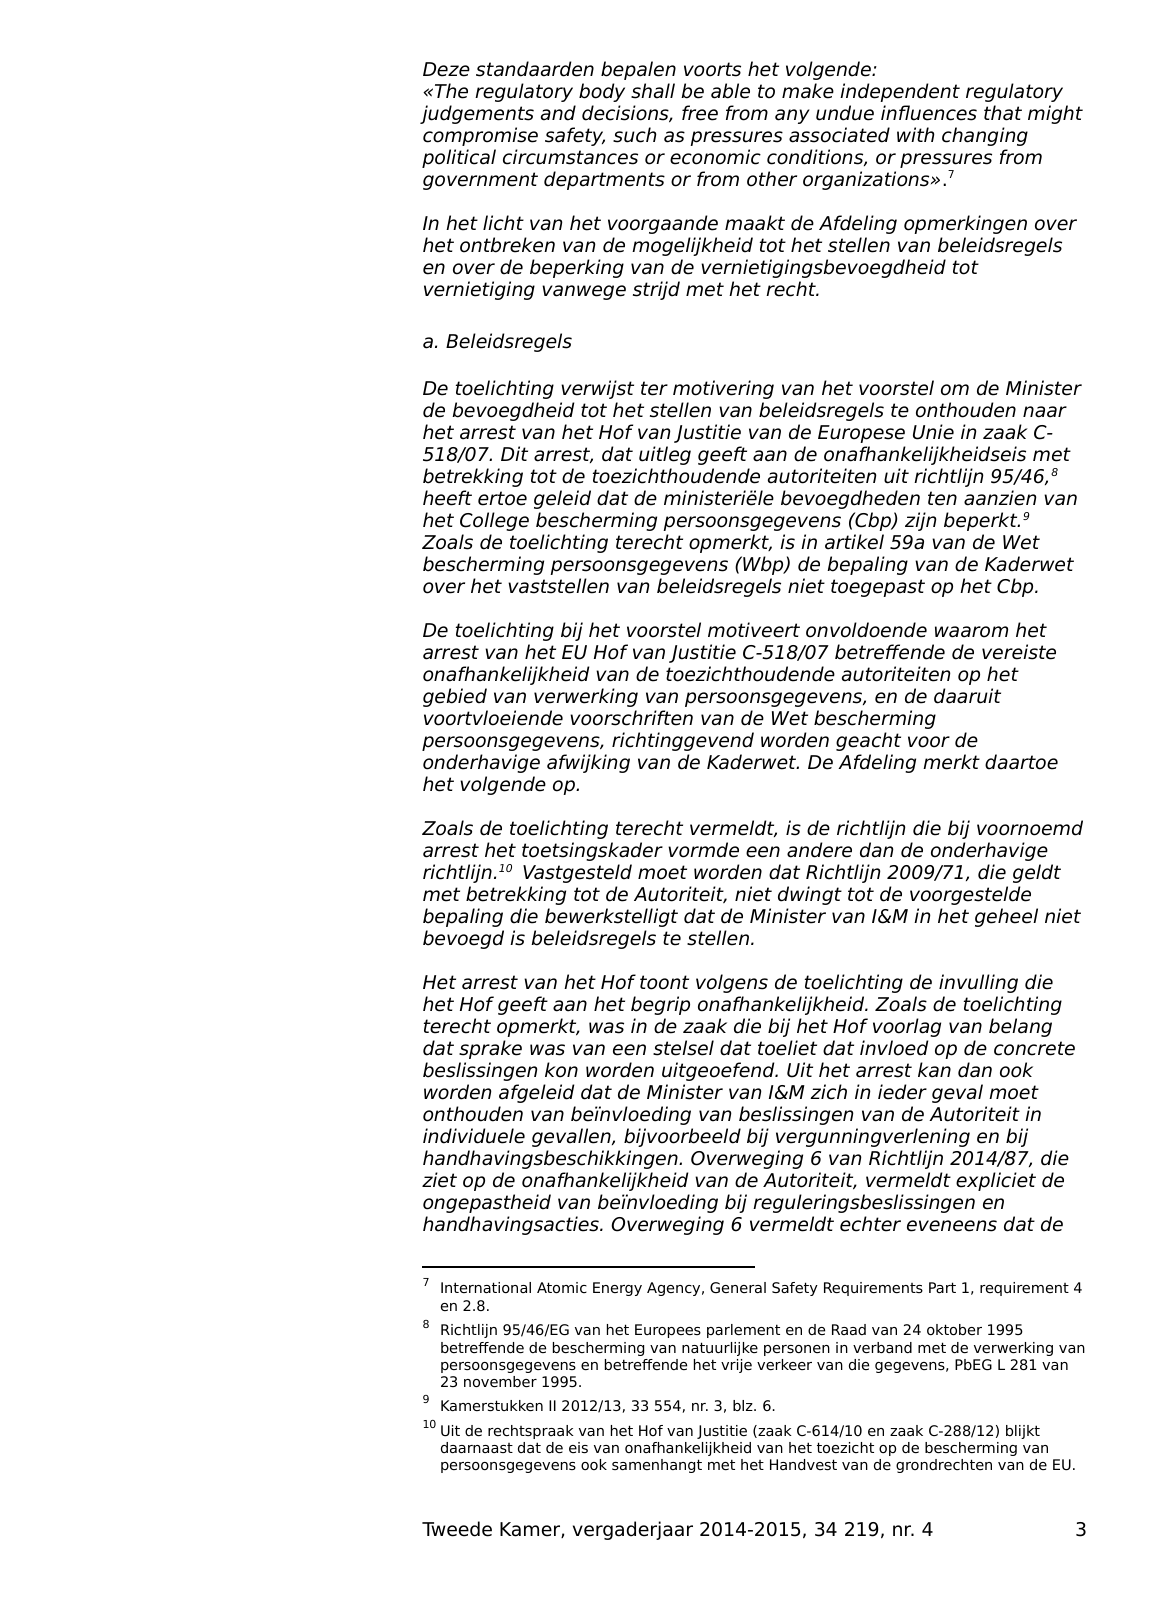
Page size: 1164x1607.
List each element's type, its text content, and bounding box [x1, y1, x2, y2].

text Uit de rechtspraak van het Hof van Justitie (zaak C-614/10 en zaak C-288/12) blijkt daarnaast dat de eis van onafhankelijkheid van het toezicht op de bescherming van persoonsgegevens ook samenhangt met het Handvest van de grondrechten van de EU. [422, 1418, 1087, 1474]
subtitle a. Beleidsregels [422, 331, 1087, 353]
text De toelichting verwijst ter motivering van het voorstel om de Minister de bevoegdheid tot het stellen van beleidsregels te onthouden naar het arrest van het Hof van Justitie van de Europese Unie in zaak C-518/07. Dit arrest, dat uitleg geeft aan de onafhankelijkheidseis met betrekking tot de toezichthoudende autoriteiten uit richtlijn 95/46, heeft ertoe geleid dat de ministeriële bevoegdheden ten aanzien van het College bescherming persoonsgegevens (Cbp) zijn beperkt. Zoals de toelichting terecht opmerkt, is in artikel 59a van de Wet bescherming persoonsgegevens (Wbp) de bepaling van de Kaderwet over het vaststellen van beleidsregels niet toegepast op het Cbp. [422, 378, 1087, 598]
text De toelichting bij het voorstel motiveert onvoldoende waarom het arrest van het EU Hof van Justitie C-518/07 betreffende de vereiste onafhankelijkheid van de toezichthoudende autoriteiten op het gebied van verwerking van persoonsgegevens, en de daaruit voortvloeiende voorschriften van de Wet bescherming persoonsgegevens, richtinggevend worden geacht voor de onderhavige afwijking van de Kaderwet. De Afdeling merkt daartoe het volgende op. [422, 620, 1087, 796]
text Richtlijn 95/46/EG van het Europees parlement en de Raad van 24 oktober 1995 betreffende de bescherming van natuurlijke personen in verband met de verwerking van persoonsgegevens en betreffende het vrije verkeer van die gegevens, PbEG L 281 van 23 november 1995. [422, 1318, 1087, 1391]
text In het licht van het voorgaande maakt de Afdeling opmerkingen over het ontbreken van de mogelijkheid tot het stellen van beleidsregels en over de beperking van de vernietigingsbevoegdheid tot vernietiging vanwege strijd met het recht. [422, 213, 1087, 301]
text Het arrest van het Hof toont volgens de toelichting de invulling die het Hof geeft aan het begrip onafhankelijkheid. Zoals de toelichting terecht opmerkt, was in de zaak die bij het Hof voorlag van belang dat sprake was van een stelsel dat toeliet dat invloed op de concrete beslissingen kon worden uitgeoefend. Uit het arrest kan dan ook worden afgeleid dat de Minister van I&M zich in ieder geval moet onthouden van beïnvloeding van beslissingen van de Autoriteit in individuele gevallen, bijvoorbeeld bij vergunningverlening en bij handhavingsbeschikkingen. Overweging 6 van Richtlijn 2014/87, die ziet op de onafhankelijkheid van de Autoriteit, vermeldt expliciet de ongepastheid van beïnvloeding bij reguleringsbeslissingen en handhavingsacties. Overweging 6 vermeldt echter eveneens dat de [422, 972, 1087, 1236]
text Kamerstukken II 2012/13, 33 554, nr. 3, blz. 6. [422, 1393, 1087, 1416]
text International Atomic Energy Agency, General Safety Requirements Part 1, requirement 4 en 2.8. [422, 1276, 1087, 1315]
text Zoals de toelichting terecht vermeldt, is de richtlijn die bij voornoemd arrest het toetsingskader vormde een andere dan de onderhavige richtlijn. Vastgesteld moet worden dat Richtlijn 2009/71, die geldt met betrekking tot de Autoriteit, niet dwingt tot de voorgestelde bepaling die bewerkstelligt dat de Minister van I&M in het geheel niet bevoegd is beleidsregels te stellen. [422, 818, 1087, 950]
text Deze standaarden bepalen voorts het volgende: [422, 59, 1087, 81]
text «The regulatory body shall be able to make independent regulatory judgements and decisions, free from any undue influences that might compromise safety, such as pressures associated with changing political circumstances or economic conditions, or pressures from government departments or from other organizations». [422, 81, 1087, 191]
